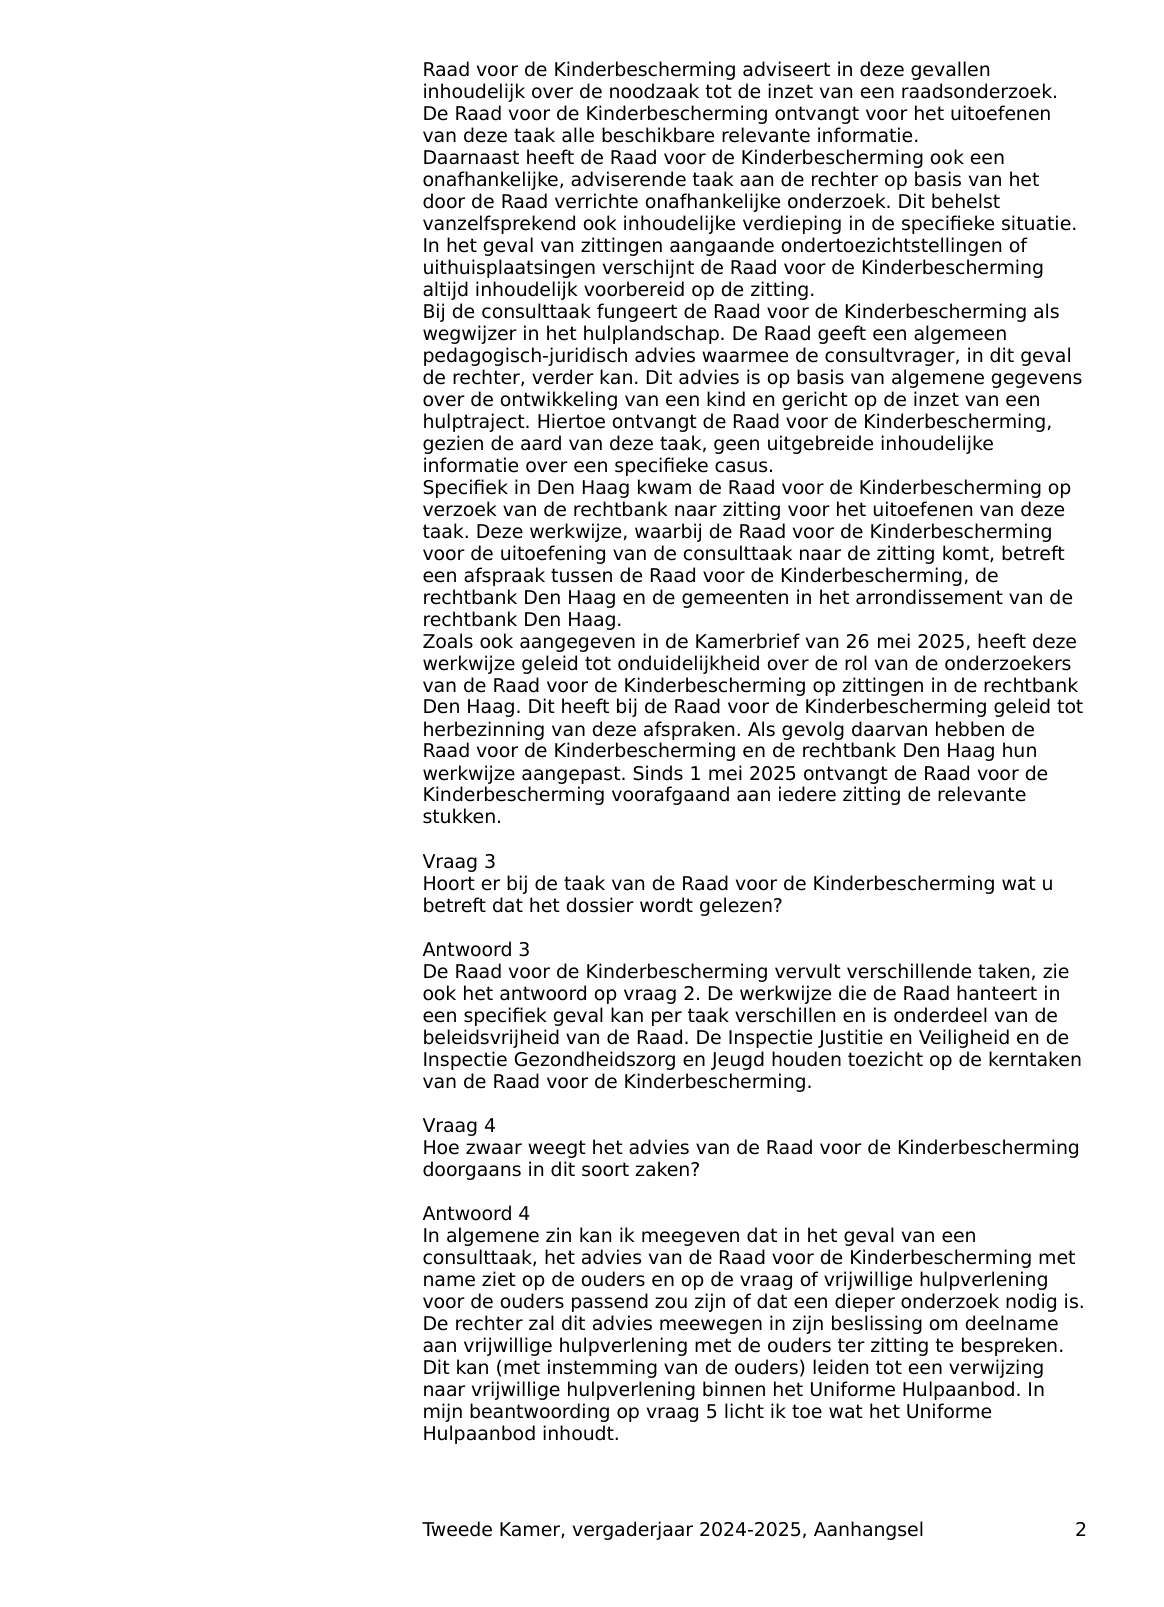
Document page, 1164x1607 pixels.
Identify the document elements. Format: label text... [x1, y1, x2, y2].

text Hoort er bij de taak van de Raad voor de Kinderbescherming wat u betreft dat het dossier wordt gelezen? [422, 872, 1087, 916]
text Hoe zwaar weegt het advies van de Raad voor de Kinderbescherming doorgaans in dit soort zaken? [422, 1137, 1087, 1181]
text De Raad voor de Kinderbescherming vervult verschillende taken, zie ook het antwoord op vraag 2. De werkwijze die de Raad hanteert in een specifiek geval kan per taak verschillen en is onderdeel van de beleidsvrijheid van de Raad. De Inspectie Justitie en Veiligheid en de Inspectie Gezondheidszorg en Jeugd houden toezicht op de kerntaken van de Raad voor de Kinderbescherming. [422, 961, 1087, 1092]
text Antwoord 4 [422, 1203, 1087, 1225]
text Zoals ook aangegeven in de Kamerbrief van 26 mei 2025, heeft deze werkwijze geleid tot onduidelijkheid over de rol van de onderzoekers van de Raad voor de Kinderbescherming op zittingen in de rechtbank Den Haag. Dit heeft bij de Raad voor de Kinderbescherming geleid tot herbezinning van deze afspraken. Als gevolg daarvan hebben de Raad voor de Kinderbescherming en de rechtbank Den Haag hun werkwijze aangepast. Sinds 1 mei 2025 ontvangt de Raad voor de Kinderbescherming voorafgaand aan iedere zitting de relevante stukken. [422, 631, 1087, 828]
text Vraag 4 [422, 1115, 1087, 1137]
text In het geval van zittingen aangaande ondertoezichtstellingen of uithuisplaatsingen verschijnt de Raad voor de Kinderbescherming altijd inhoudelijk voorbereid op de zitting. [422, 235, 1087, 301]
text Bij de consulttaak fungeert de Raad voor de Kinderbescherming als wegwijzer in het hulplandschap. De Raad geeft een algemeen pedagogisch-juridisch advies waarmee de consultvrager, in dit geval de rechter, verder kan. Dit advies is op basis van algemene gegevens over de ontwikkeling van een kind en gericht op de inzet van een hulptraject. Hiertoe ontvangt de Raad voor de Kinderbescherming, gezien de aard van deze taak, geen uitgebreide inhoudelijke informatie over een specifieke casus. [422, 301, 1087, 477]
text Daarnaast heeft de Raad voor de Kinderbescherming ook een onafhankelijke, adviserende taak aan de rechter op basis van het door de Raad verrichte onafhankelijke onderzoek. Dit behelst vanzelfsprekend ook inhoudelijke verdieping in de specifieke situatie. [422, 147, 1087, 235]
text In algemene zin kan ik meegeven dat in het geval van een consulttaak, het advies van de Raad voor de Kinderbescherming met name ziet op de ouders en op de vraag of vrijwillige hulpverlening voor de ouders passend zou zijn of dat een dieper onderzoek nodig is. De rechter zal dit advies meewegen in zijn beslissing om deelname aan vrijwillige hulpverlening met de ouders ter zitting te bespreken. Dit kan (met instemming van de ouders) leiden tot een verwijzing naar vrijwillige hulpverlening binnen het Uniforme Hulpaanbod. In mijn beantwoording op vraag 5 licht ik toe wat het Uniforme Hulpaanbod inhoudt. [422, 1225, 1087, 1444]
text Antwoord 3 [422, 939, 1087, 961]
text Specifiek in Den Haag kwam de Raad voor de Kinderbescherming op verzoek van de rechtbank naar zitting voor het uitoefenen van deze taak. Deze werkwijze, waarbij de Raad voor de Kinderbescherming voor de uitoefening van de consulttaak naar de zitting komt, betreft een afspraak tussen de Raad voor de Kinderbescherming, de rechtbank Den Haag en de gemeenten in het arrondissement van de rechtbank Den Haag. [422, 477, 1087, 631]
text Raad voor de Kinderbescherming adviseert in deze gevallen inhoudelijk over de noodzaak tot de inzet van een raadsonderzoek. De Raad voor de Kinderbescherming ontvangt voor het uitoefenen van deze taak alle beschikbare relevante informatie. [422, 59, 1087, 147]
text Vraag 3 [422, 851, 1087, 872]
